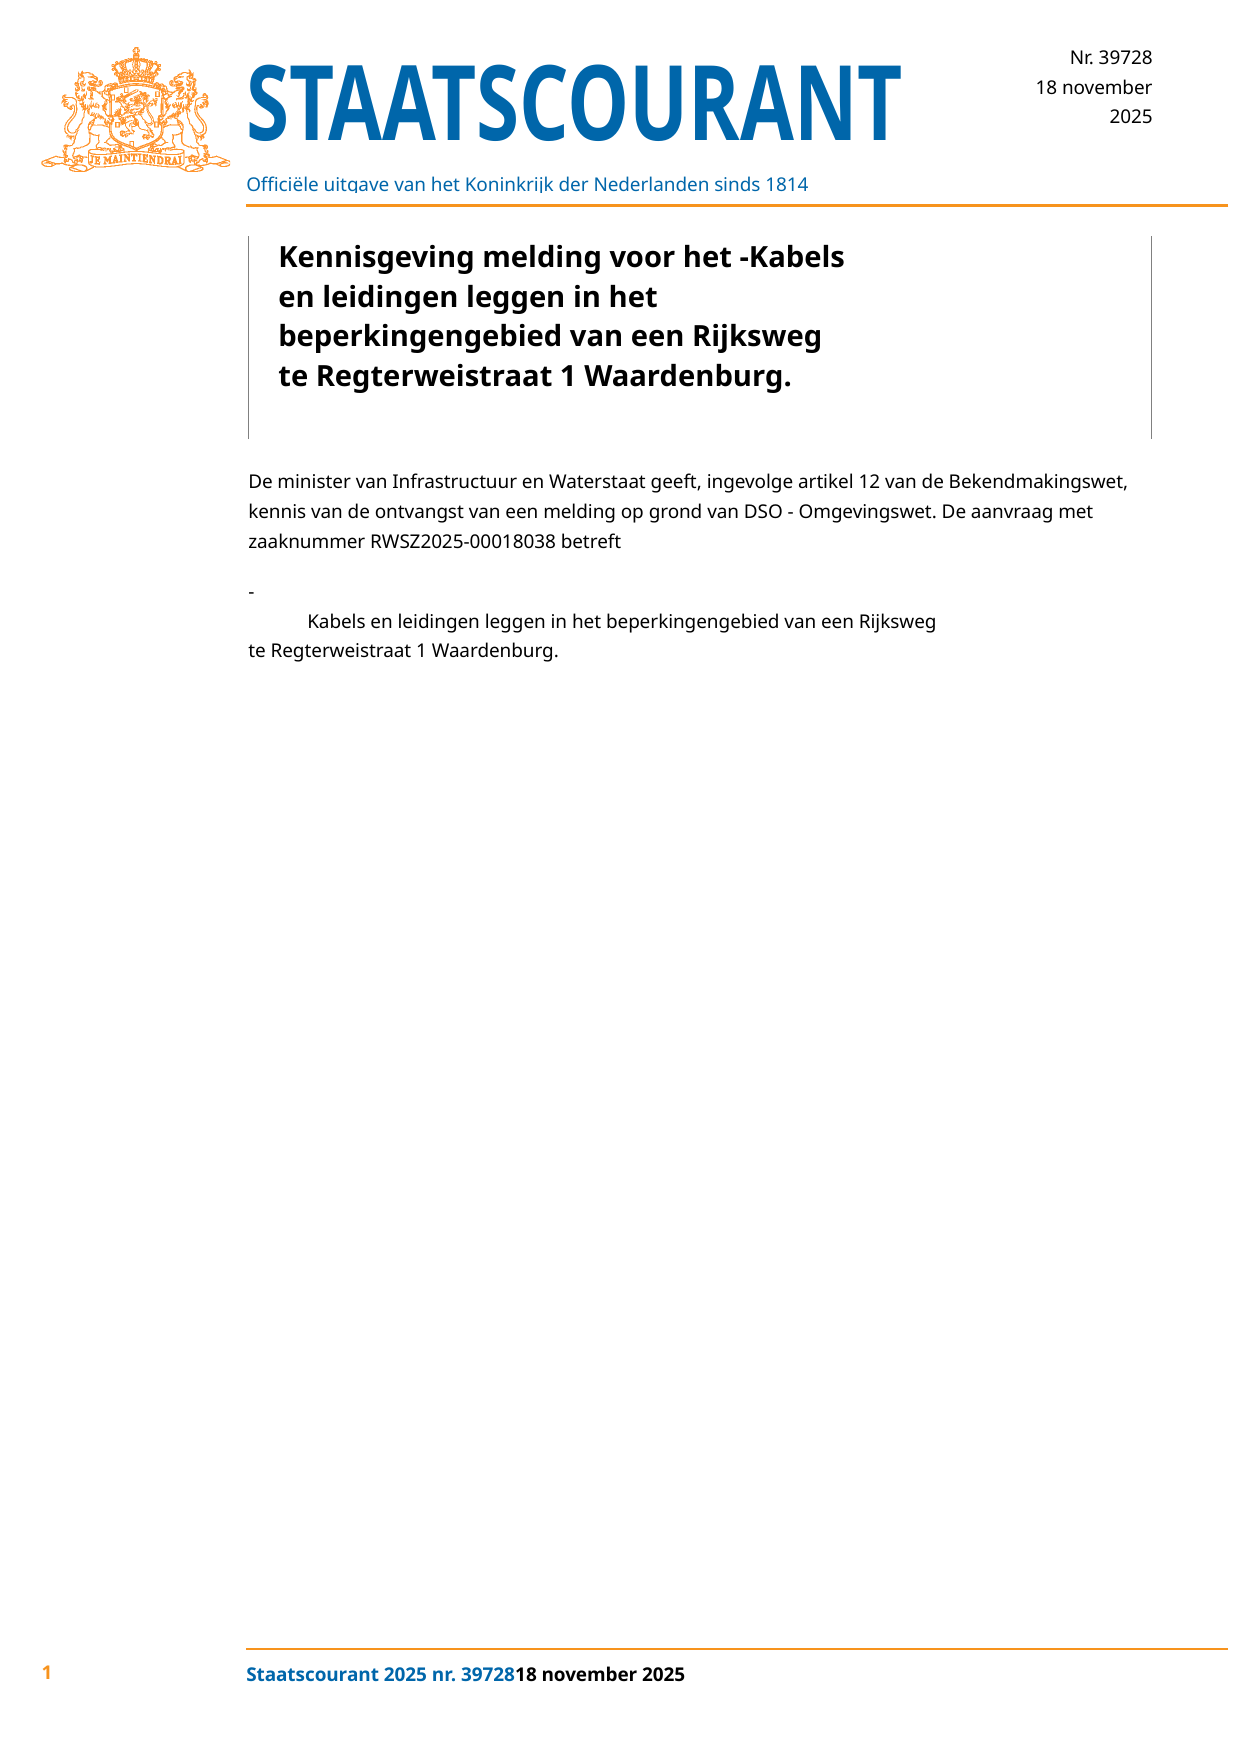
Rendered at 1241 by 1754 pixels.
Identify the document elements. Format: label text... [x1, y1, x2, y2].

list Kabels en leidingen leggen in het beperkingengebied van een Rijksweg [248, 608, 1152, 633]
table_header Kennisgeving melding voor het -Kabels en leidingen leggen in het beperkingengebied van een Rijksweg te Regterweistraat 1 Waardenburg. [249, 236, 850, 439]
table_header [850, 414, 1151, 439]
picture [41, 47, 231, 172]
text te Regterweistraat 1 Waardenburg. [248, 637, 1152, 663]
text De minister van Infrastructuur en Waterstaat geeft, ingevolge artikel 12 van de Bekendmakingswet, kennis van de ontvangst van een melding op grond van DSO - Omgevingswet. De aanvraag met zaaknummer RWSZ2025-00018038 betreft [248, 469, 1152, 553]
table_header [850, 236, 912, 413]
table_header [1090, 236, 1151, 413]
picture [912, 236, 1090, 414]
